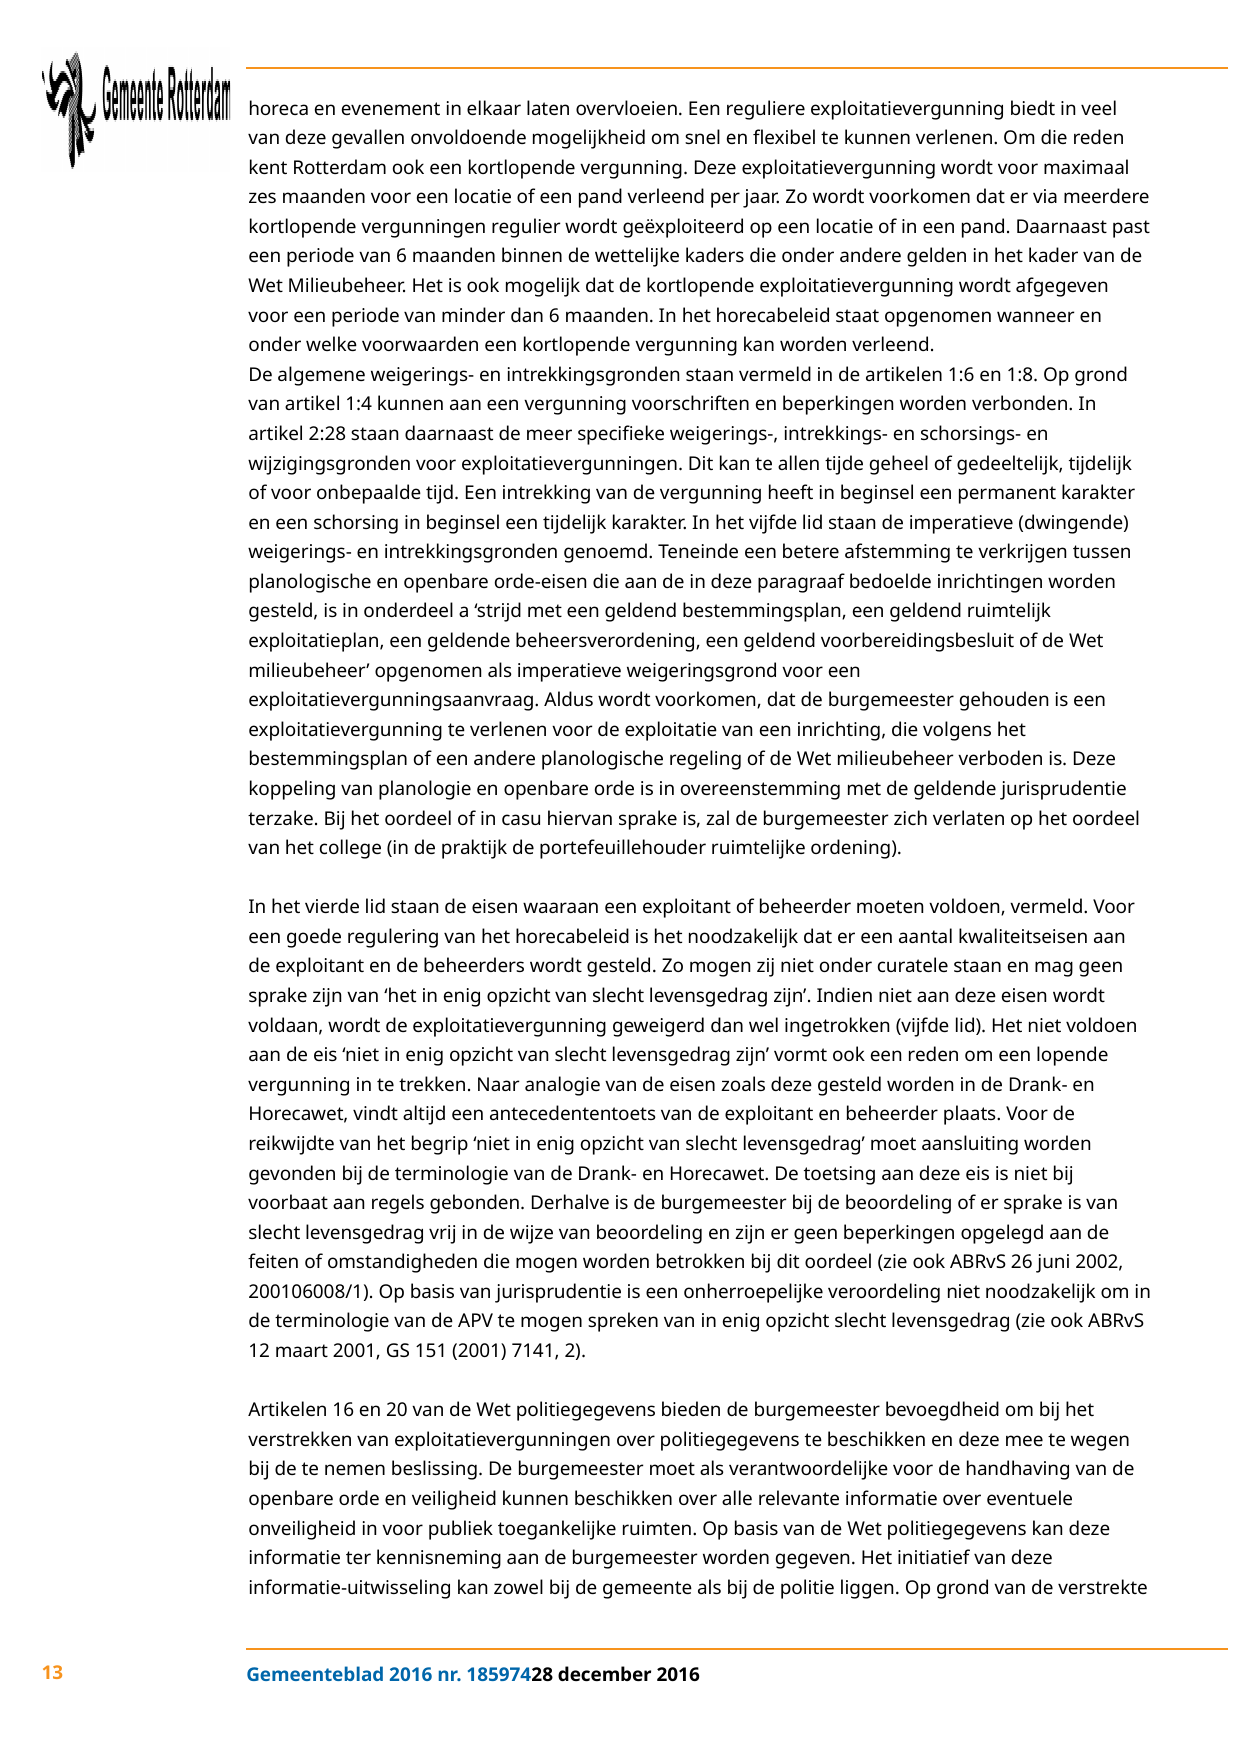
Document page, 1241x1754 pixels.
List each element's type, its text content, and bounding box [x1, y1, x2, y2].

text horeca en evenement in elkaar laten overvloeien. Een reguliere exploitatievergunning biedt in veel van deze gevallen onvoldoende mogelijkheid om snel en flexibel te kunnen verlenen. Om die reden kent Rotterdam ook een kortlopende vergunning. Deze exploitatievergunning wordt voor maximaal zes maanden voor een locatie of een pand verleend per jaar. Zo wordt voorkomen dat er via meerdere kortlopende vergunningen regulier wordt geëxploiteerd op een locatie of in een pand. Daarnaast past een periode van 6 maanden binnen de wettelijke kaders die onder andere gelden in het kader van de Wet Milieubeheer. Het is ook mogelijk dat de kortlopende exploitatievergunning wordt afgegeven voor een periode van minder dan 6 maanden. In het horecabeleid staat opgenomen wanneer en onder welke voorwaarden een kortlopende vergunning kan worden verleend. [248, 95, 1152, 357]
picture [41, 47, 231, 172]
text Artikelen 16 en 20 van de Wet politiegegevens bieden de burgemeester bevoegdheid om bij het verstrekken van exploitatievergunningen over politiegegevens te beschikken en deze mee te wegen bij de te nemen beslissing. De burgemeester moet als verantwoordelijke voor de handhaving van de openbare orde en veiligheid kunnen beschikken over alle relevante informatie over eventuele onveiligheid in voor publiek toegankelijke ruimten. Op basis van de Wet politiegegevens kan deze informatie ter kennisneming aan de burgemeester worden gegeven. Het initiatief van deze informatie-uitwisseling kan zowel bij de gemeente als bij de politie liggen. Op grond van de verstrekte [248, 1396, 1152, 1600]
text De algemene weigerings- en intrekkingsgronden staan vermeld in de artikelen 1:6 en 1:8. Op grond van artikel 1:4 kunnen aan een vergunning voorschriften en beperkingen worden verbonden. In artikel 2:28 staan daarnaast de meer specifieke weigerings-, intrekkings- en schorsings- en wijzigingsgronden voor exploitatievergunningen. Dit kan te allen tijde geheel of gedeeltelijk, tijdelijk of voor onbepaalde tijd. Een intrekking van de vergunning heeft in beginsel een permanent karakter en een schorsing in beginsel een tijdelijk karakter. In het vijfde lid staan de imperatieve (dwingende) weigerings- en intrekkingsgronden genoemd. Teneinde een betere afstemming te verkrijgen tussen planologische en openbare orde-eisen die aan de in deze paragraaf bedoelde inrichtingen worden gesteld, is in onderdeel a ‘strijd met een geldend bestemmingsplan, een geldend ruimtelijk exploitatieplan, een geldende beheersverordening, een geldend voorbereidingsbesluit of de Wet milieubeheer’ opgenomen als imperatieve weigeringsgrond voor een exploitatievergunningsaanvraag. Aldus wordt voorkomen, dat de burgemeester gehouden is een exploitatievergunning te verlenen voor de exploitatie van een inrichting, die volgens het bestemmingsplan of een andere planologische regeling of de Wet milieubeheer verboden is. Deze koppeling van planologie en openbare orde is in overeenstemming met de geldende jurisprudentie terzake. Bij het oordeel of in casu hiervan sprake is, zal de burgemeester zich verlaten op het oordeel van het college (in de praktijk de portefeuillehouder ruimtelijke ordening). [248, 361, 1152, 860]
text In het vierde lid staan de eisen waaraan een exploitant of beheerder moeten voldoen, vermeld. Voor een goede regulering van het horecabeleid is het noodzakelijk dat er een aantal kwaliteitseisen aan de exploitant en de beheerders wordt gesteld. Zo mogen zij niet onder curatele staan en mag geen sprake zijn van ‘het in enig opzicht van slecht levensgedrag zijn’. Indien niet aan deze eisen wordt voldaan, wordt de exploitatievergunning geweigerd dan wel ingetrokken (vijfde lid). Het niet voldoen aan de eis ‘niet in enig opzicht van slecht levensgedrag zijn’ vormt ook een reden om een lopende vergunning in te trekken. Naar analogie van de eisen zoals deze gesteld worden in de Drank- en Horecawet, vindt altijd een antecedententoets van de exploitant en beheerder plaats. Voor de reikwijdte van het begrip ‘niet in enig opzicht van slecht levensgedrag’ moet aansluiting worden gevonden bij de terminologie van de Drank- en Horecawet. De toetsing aan deze eis is niet bij voorbaat aan regels gebonden. Derhalve is de burgemeester bij de beoordeling of er sprake is van slecht levensgedrag vrij in de wijze van beoordeling en zijn er geen beperkingen opgelegd aan de feiten of omstandigheden die mogen worden betrokken bij dit oordeel (zie ook ABRvS 26 juni 2002, 200106008/1). Op basis van jurisprudentie is een onherroepelijke veroordeling niet noodzakelijk om in de terminologie van de APV te mogen spreken van in enig opzicht slecht levensgedrag (zie ook ABRvS 12 maart 2001, GS 151 (2001) 7141, 2). [248, 893, 1152, 1363]
